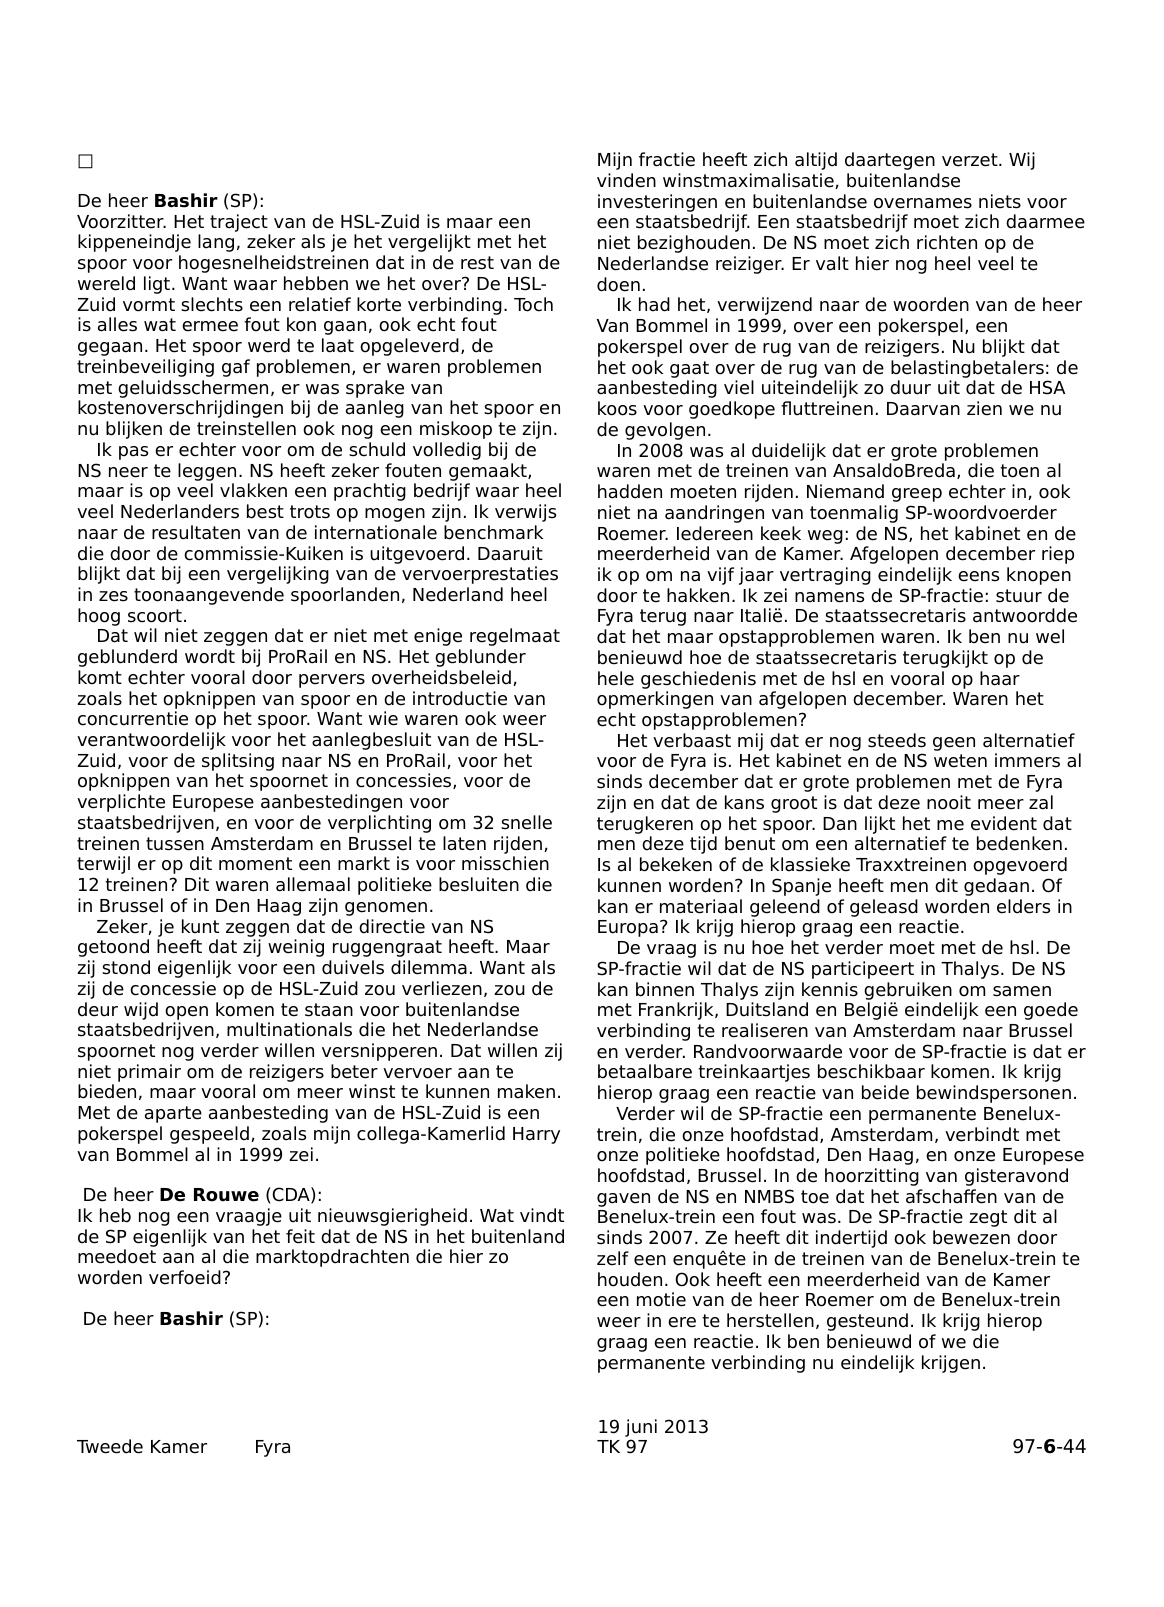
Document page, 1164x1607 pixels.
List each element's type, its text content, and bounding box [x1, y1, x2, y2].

text De vraag is nu hoe het verder moet met de hsl. De SP-fractie wil dat de NS participeert in Thalys. De NS kan binnen Thalys zijn kennis gebruiken om samen met Frankrijk, Duitsland en België eindelijk een goede verbinding te realiseren van Amsterdam naar Brussel en verder. Randvoorwaarde voor de SP-fractie is dat er betaalbare treinkaartjes beschikbaar komen. Ik krijg hierop graag een reactie van beide bewindspersonen. [596, 938, 1087, 1104]
text Ik heb nog een vraagje uit nieuwsgierigheid. Wat vindt de SP eigenlijk van het feit dat de NS in het buitenland meedoet aan al die marktopdrachten die hier zo worden verfoeid? [77, 1206, 567, 1289]
text Het verbaast mij dat er nog steeds geen alternatief voor de Fyra is. Het kabinet en de NS weten immers al sinds december dat er grote problemen met de Fyra zijn en dat de kans groot is dat deze nooit meer zal terugkeren op het spoor. Dan lijkt het me evident dat men deze tijd benut om een alternatief te bedenken. Is al bekeken of de klassieke Traxxtreinen opgevoerd kunnen worden? In Spanje heeft men dit gedaan. Of kan er materiaal geleend of geleasd worden elders in Europa? Ik krijg hierop graag een reactie. [596, 731, 1087, 938]
text Voorzitter. Het traject van de HSL-Zuid is maar een kippeneindje lang, zeker als je het vergelijkt met het spoor voor hogesnelheidstreinen dat in de rest van de wereld ligt. Want waar hebben we het over? De HSL-Zuid vormt slechts een relatief korte verbinding. Toch is alles wat ermee fout kon gaan, ook echt fout gegaan. Het spoor werd te laat opgeleverd, de treinbeveiliging gaf problemen, er waren problemen met geluidsschermen, er was sprake van kostenoverschrijdingen bij de aanleg van het spoor en nu blijken de treinstellen ook nog een miskoop te zijn. [77, 212, 567, 440]
text De heer De Rouwe (CDA): [77, 1185, 567, 1206]
text Dat wil niet zeggen dat er niet met enige regelmaat geblunderd wordt bij ProRail en NS. Het geblunder komt echter vooral door pervers overheidsbeleid, zoals het opknippen van spoor en de introductie van concurrentie op het spoor. Want wie waren ook weer verantwoordelijk voor het aanlegbesluit van de HSL-Zuid, voor de splitsing naar NS en ProRail, voor het opknippen van het spoornet in concessies, voor de verplichte Europese aanbestedingen voor staatsbedrijven, en voor de verplichting om 32 snelle treinen tussen Amsterdam en Brussel te laten rijden, terwijl er op dit moment een markt is voor misschien 12 treinen? Dit waren allemaal politieke besluiten die in Brussel of in Den Haag zijn genomen. [77, 626, 567, 916]
text □ [77, 150, 567, 171]
text Ik pas er echter voor om de schuld volledig bij de NS neer te leggen. NS heeft zeker fouten gemaakt, maar is op veel vlakken een prachtig bedrijf waar heel veel Nederlanders best trots op mogen zijn. Ik verwijs naar de resultaten van de internationale benchmark die door de commissie-Kuiken is uitgevoerd. Daaruit blijkt dat bij een vergelijking van de vervoerprestaties in zes toonaangevende spoorlanden, Nederland heel hoog scoort. [77, 440, 567, 626]
text De heer Bashir (SP): [77, 191, 567, 212]
text Mijn fractie heeft zich altijd daartegen verzet. Wij vinden winstmaximalisatie, buitenlandse investeringen en buitenlandse overnames niets voor een staatsbedrijf. Een staatsbedrijf moet zich daarmee niet bezighouden. De NS moet zich richten op de Nederlandse reiziger. Er valt hier nog heel veel te doen. [596, 150, 1087, 295]
text Ik had het, verwijzend naar de woorden van de heer Van Bommel in 1999, over een pokerspel, een pokerspel over de rug van de reizigers. Nu blijkt dat het ook gaat over de rug van de belastingbetalers: de aanbesteding viel uiteindelijk zo duur uit dat de HSA koos voor goedkope fluttreinen. Daarvan zien we nu de gevolgen. [596, 295, 1087, 440]
text In 2008 was al duidelijk dat er grote problemen waren met de treinen van AnsaldoBreda, die toen al hadden moeten rijden. Niemand greep echter in, ook niet na aandringen van toenmalig SP-woordvoerder Roemer. Iedereen keek weg: de NS, het kabinet en de meerderheid van de Kamer. Afgelopen december riep ik op om na vijf jaar vertraging eindelijk eens knopen door te hakken. Ik zei namens de SP-fractie: stuur de Fyra terug naar Italië. De staatssecretaris antwoordde dat het maar opstapproblemen waren. Ik ben nu wel benieuwd hoe de staatssecretaris terugkijkt op de hele geschiedenis met de hsl en vooral op haar opmerkingen van afgelopen december. Waren het echt opstapproblemen? [596, 440, 1087, 731]
text De heer Bashir (SP): [77, 1309, 567, 1329]
text Zeker, je kunt zeggen dat de directie van NS getoond heeft dat zij weinig ruggengraat heeft. Maar zij stond eigenlijk voor een duivels dilemma. Want als zij de concessie op de HSL-Zuid zou verliezen, zou de deur wijd open komen te staan voor buitenlandse staatsbedrijven, multinationals die het Nederlandse spoornet nog verder willen versnipperen. Dat willen zij niet primair om de reizigers beter vervoer aan te bieden, maar vooral om meer winst te kunnen maken. Met de aparte aanbesteding van de HSL-Zuid is een pokerspel gespeeld, zoals mijn collega-Kamerlid Harry van Bommel al in 1999 zei. [77, 916, 567, 1165]
text Verder wil de SP-fractie een permanente Benelux-trein, die onze hoofdstad, Amsterdam, verbindt met onze politieke hoofdstad, Den Haag, en onze Europese hoofdstad, Brussel. In de hoorzitting van gisteravond gaven de NS en NMBS toe dat het afschaffen van de Benelux-trein een fout was. De SP-fractie zegt dit al sinds 2007. Ze heeft dit indertijd ook bewezen door zelf een enquête in de treinen van de Benelux-trein te houden. Ook heeft een meerderheid van de Kamer een motie van de heer Roemer om de Benelux-trein weer in ere te herstellen, gesteund. Ik krijg hierop graag een reactie. Ik ben benieuwd of we die permanente verbinding nu eindelijk krijgen. [596, 1104, 1087, 1373]
